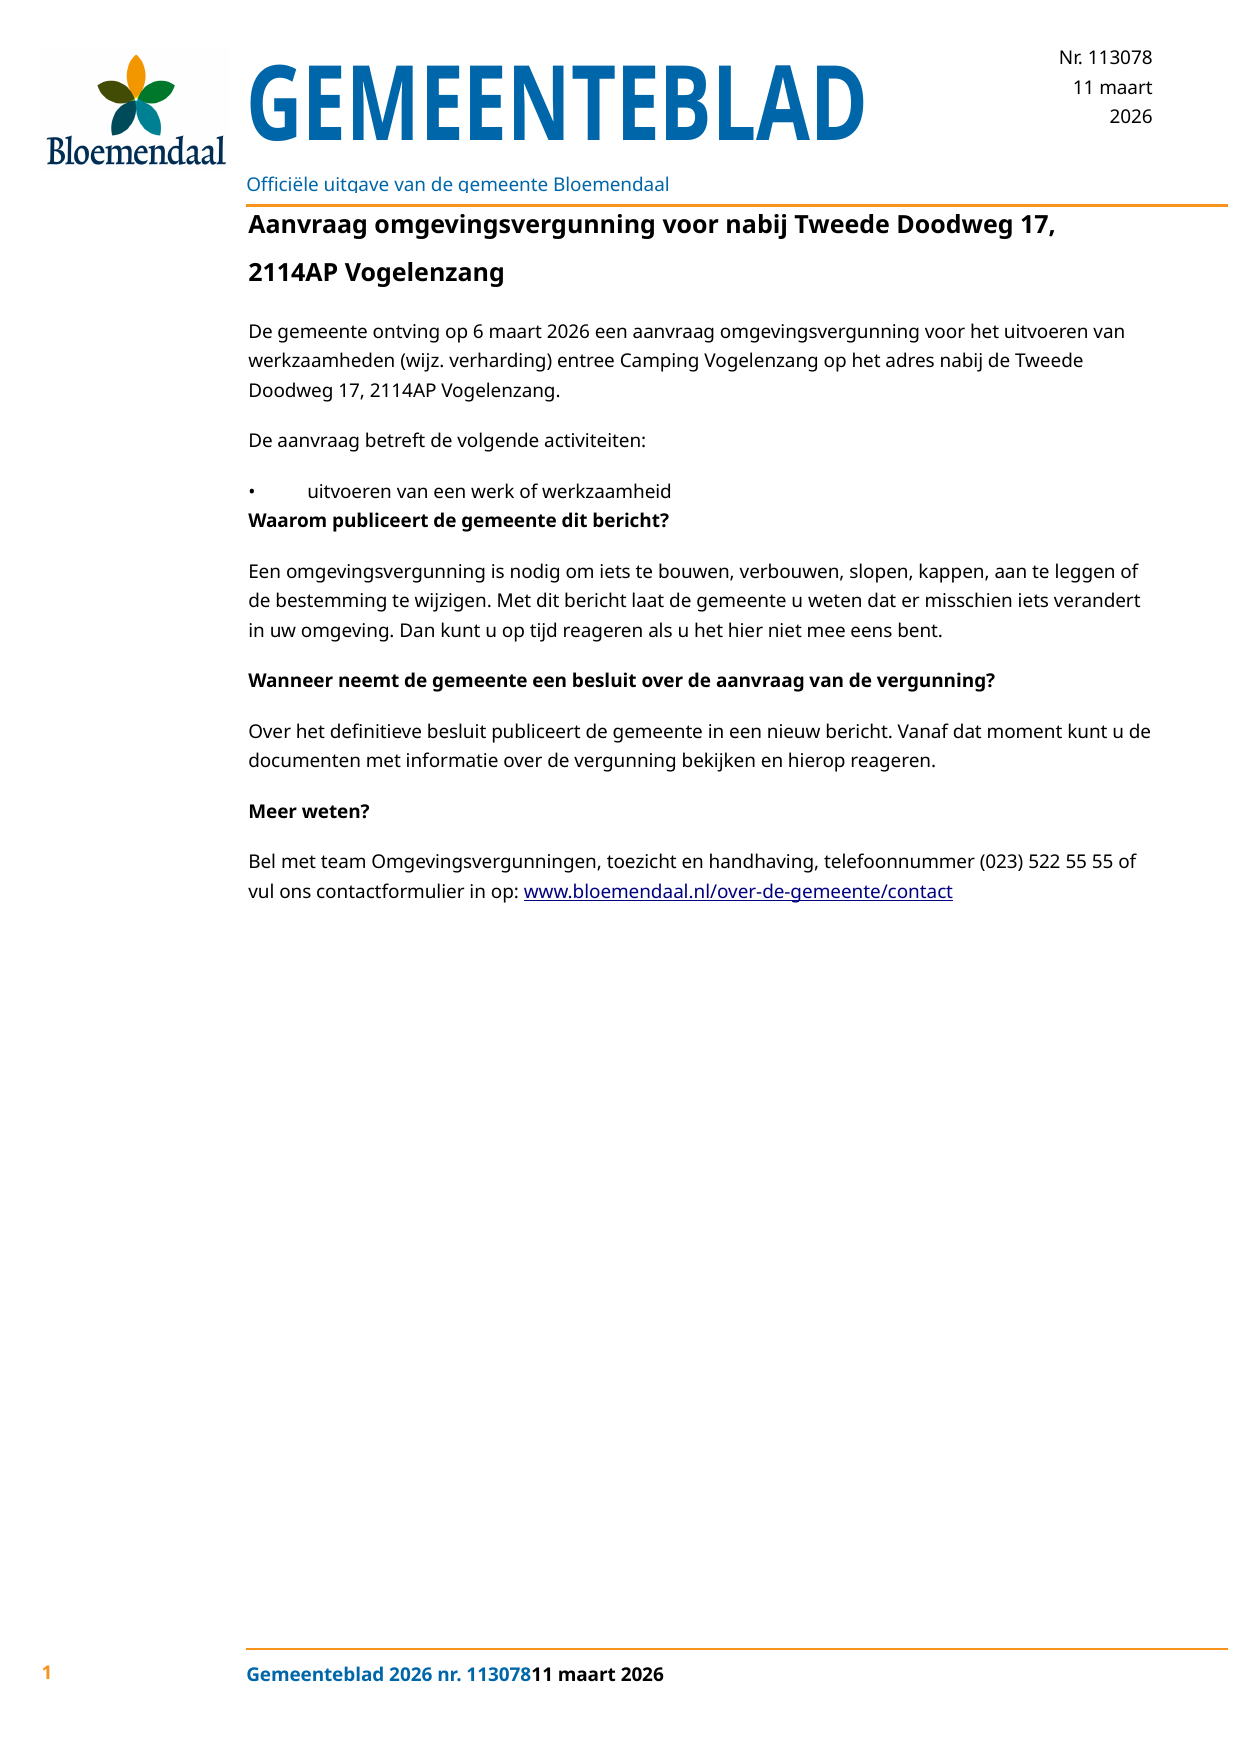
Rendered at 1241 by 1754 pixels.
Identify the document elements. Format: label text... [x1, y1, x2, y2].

text Een omgevingsvergunning is nodig om iets te bouwen, verbouwen, slopen, kappen, aan te leggen of de bestemming te wijzigen. Met dit bericht laat de gemeente u weten dat er misschien iets verandert in uw omgeving. Dan kunt u op tijd reageren als u het hier niet mee eens bent. [248, 558, 1152, 643]
picture [41, 47, 231, 172]
text De aanvraag betreft de volgende activiteiten: [248, 427, 1152, 453]
text Bel met team Omgevingsvergunningen, toezicht en handhaving, telefoonnummer (023) 522 55 55 of vul ons contactformulier in op: www.bloemendaal.nl/over-de-gemeente/contact [248, 848, 1152, 904]
text Wanneer neemt de gemeente een besluit over de aanvraag van de vergunning? [248, 667, 1152, 693]
text De gemeente ontving op 6 maart 2026 een aanvraag omgevingsvergunning voor het uitvoeren van werkzaamheden (wijz. verharding) entree Camping Vogelenzang op het adres nabij de Tweede Doodweg 17, 2114AP Vogelenzang. [248, 318, 1152, 403]
text Waarom publiceert de gemeente dit bericht? [248, 507, 1152, 533]
text Over het definitieve besluit publiceert de gemeente in een nieuw bericht. Vanaf dat moment kunt u de documenten met informatie over de vergunning bekijken en hierop reageren. [248, 718, 1152, 773]
list uitvoeren van een werk of werkzaamheid [248, 478, 1152, 504]
text Meer weten? [248, 798, 1152, 824]
text Aanvraag omgevingsvergunning voor nabij Tweede Doodweg 17, 2114AP Vogelenzang [248, 207, 1152, 288]
